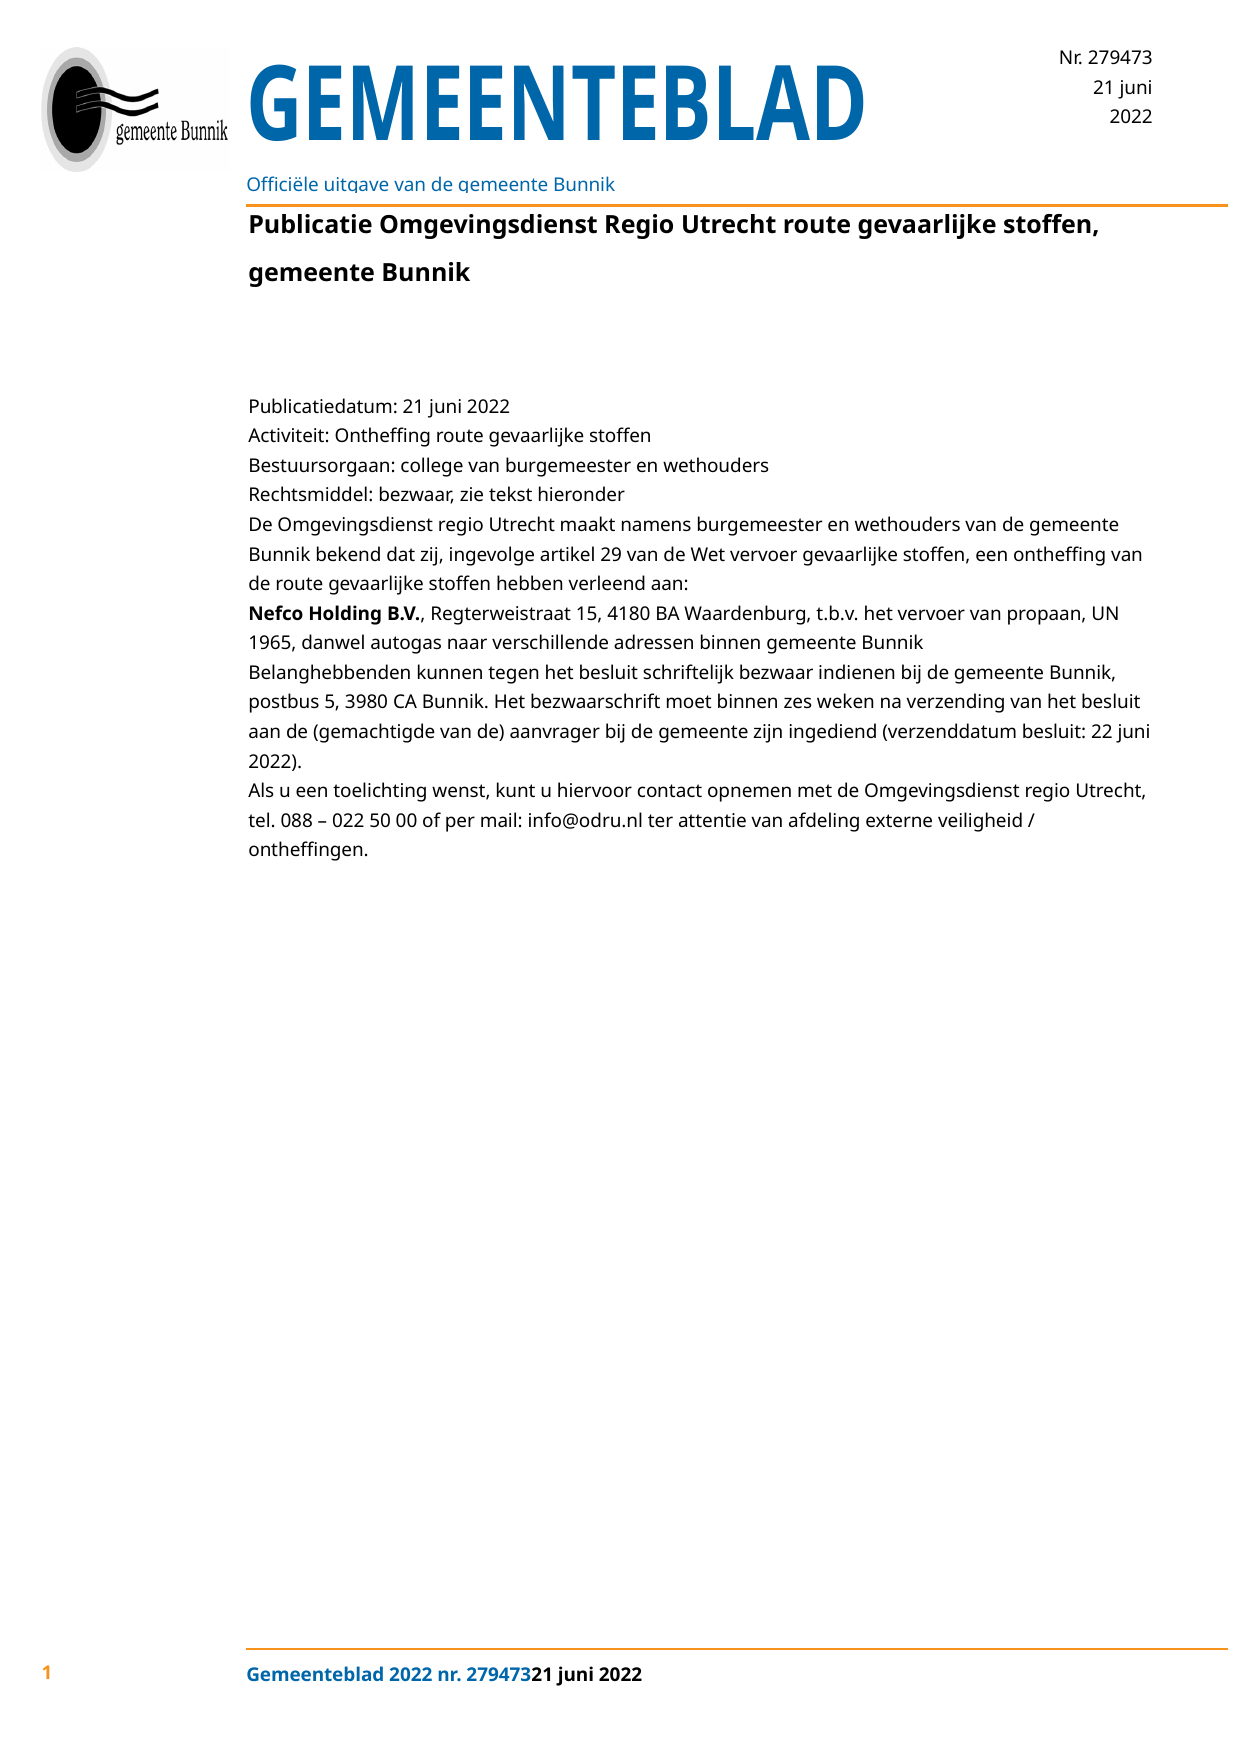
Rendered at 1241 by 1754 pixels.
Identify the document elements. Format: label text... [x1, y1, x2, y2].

text Als u een toelichting wenst, kunt u hiervoor contact opnemen met de Omgevingsdienst regio Utrecht, tel. 088 – 022 50 00 of per mail: info@odru.nl ter attentie van afdeling externe veiligheid / ontheffingen. [248, 777, 1152, 862]
text De Omgevingsdienst regio Utrecht maakt namens burgemeester en wethouders van de gemeente Bunnik bekend dat zij, ingevolge artikel 29 van de Wet vervoer gevaarlijke stoffen, een ontheffing van de route gevaarlijke stoffen hebben verleend aan: [248, 511, 1152, 596]
text Bestuursorgaan: college van burgemeester en wethouders [248, 452, 1152, 478]
text Belanghebbenden kunnen tegen het besluit schriftelijk bezwaar indienen bij de gemeente Bunnik, postbus 5, 3980 CA Bunnik. Het bezwaarschrift moet binnen zes weken na verzending van het besluit aan de (gemachtigde van de) aanvrager bij de gemeente zijn ingediend (verzenddatum besluit: 22 juni 2022). [248, 659, 1152, 774]
text Nefco Holding B.V., Regterweistraat 15, 4180 BA Waardenburg, t.b.v. het vervoer van propaan, UN 1965, danwel autogas naar verschillende adressen binnen gemeente Bunnik [248, 600, 1152, 655]
text Publicatie Omgevingsdienst Regio Utrecht route gevaarlijke stoffen, gemeente Bunnik [248, 207, 1152, 288]
picture [41, 47, 231, 172]
text Activiteit: Ontheffing route gevaarlijke stoffen [248, 422, 1152, 448]
text Publicatiedatum: 21 juni 2022 [248, 393, 1152, 419]
text Rechtsmiddel: bezwaar, zie tekst hieronder [248, 482, 1152, 507]
